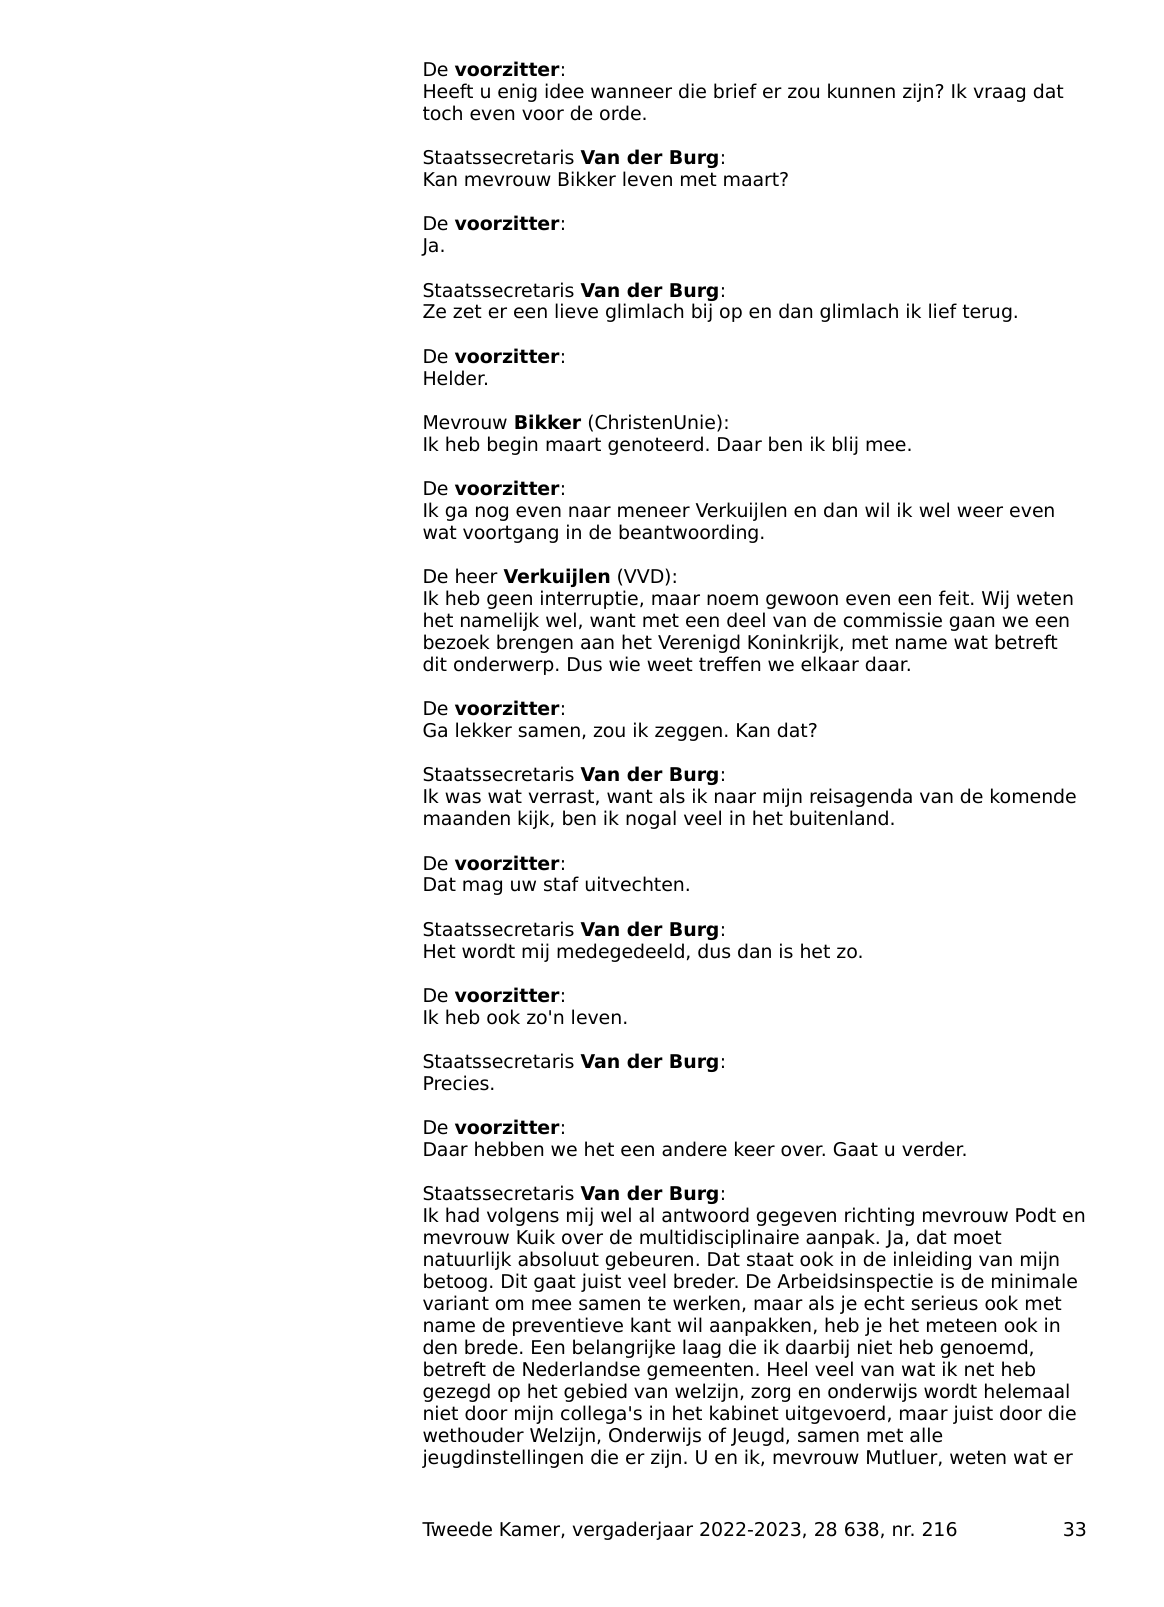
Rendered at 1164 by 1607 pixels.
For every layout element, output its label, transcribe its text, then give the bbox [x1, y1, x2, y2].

text Ze zet er een lieve glimlach bij op en dan glimlach ik lief terug. [422, 301, 1087, 323]
text De voorzitter: [422, 346, 1087, 368]
text Daar hebben we het een andere keer over. Gaat u verder. [422, 1139, 1087, 1161]
text Ik was wat verrast, want als ik naar mijn reisagenda van de komende maanden kijk, ben ik nogal veel in het buitenland. [422, 786, 1087, 830]
text Precies. [422, 1073, 1087, 1095]
text Ga lekker samen, zou ik zeggen. Kan dat? [422, 720, 1087, 742]
text Ik had volgens mij wel al antwoord gegeven richting mevrouw Podt en mevrouw Kuik over de multidisciplinaire aanpak. Ja, dat moet natuurlijk absoluut gebeuren. Dat staat ook in de inleiding van mijn betoog. Dit gaat juist veel breder. De Arbeidsinspectie is de minimale variant om mee samen te werken, maar als je echt serieus ook met name de preventieve kant wil aanpakken, heb je het meteen ook in den brede. Een belangrijke laag die ik daarbij niet heb genoemd, betreft de Nederlandse gemeenten. Heel veel van wat ik net heb gezegd op het gebied van welzijn, zorg en onderwijs wordt helemaal niet door mijn collega's in het kabinet uitgevoerd, maar juist door die wethouder Welzijn, Onderwijs of Jeugd, samen met alle jeugdinstellingen die er zijn. U en ik, mevrouw Mutluer, weten wat er [422, 1205, 1087, 1469]
text De voorzitter: [422, 478, 1087, 500]
text Staatssecretaris Van der Burg: [422, 764, 1087, 786]
text Heeft u enig idee wanneer die brief er zou kunnen zijn? Ik vraag dat toch even voor de orde. [422, 81, 1087, 125]
text De voorzitter: [422, 1117, 1087, 1139]
text De voorzitter: [422, 59, 1087, 81]
text Staatssecretaris Van der Burg: [422, 918, 1087, 941]
text De voorzitter: [422, 852, 1087, 874]
text Staatssecretaris Van der Burg: [422, 1183, 1087, 1205]
text Staatssecretaris Van der Burg: [422, 147, 1087, 169]
text Het wordt mij medegedeeld, dus dan is het zo. [422, 941, 1087, 962]
text Dat mag uw staf uitvechten. [422, 874, 1087, 896]
text Ik heb begin maart genoteerd. Daar ben ik blij mee. [422, 434, 1087, 456]
text Mevrouw Bikker (ChristenUnie): [422, 412, 1087, 434]
text Kan mevrouw Bikker leven met maart? [422, 169, 1087, 191]
text De voorzitter: [422, 985, 1087, 1007]
text De voorzitter: [422, 698, 1087, 720]
text Ik heb geen interruptie, maar noem gewoon even een feit. Wij weten het namelijk wel, want met een deel van de commissie gaan we een bezoek brengen aan het Verenigd Koninkrijk, met name wat betreft dit onderwerp. Dus wie weet treffen we elkaar daar. [422, 588, 1087, 676]
text Ik ga nog even naar meneer Verkuijlen en dan wil ik wel weer even wat voortgang in de beantwoording. [422, 500, 1087, 544]
text Ik heb ook zo'n leven. [422, 1007, 1087, 1029]
text De heer Verkuijlen (VVD): [422, 566, 1087, 588]
text Ja. [422, 235, 1087, 257]
text Staatssecretaris Van der Burg: [422, 279, 1087, 301]
text Staatssecretaris Van der Burg: [422, 1051, 1087, 1073]
text Helder. [422, 368, 1087, 389]
text De voorzitter: [422, 213, 1087, 235]
